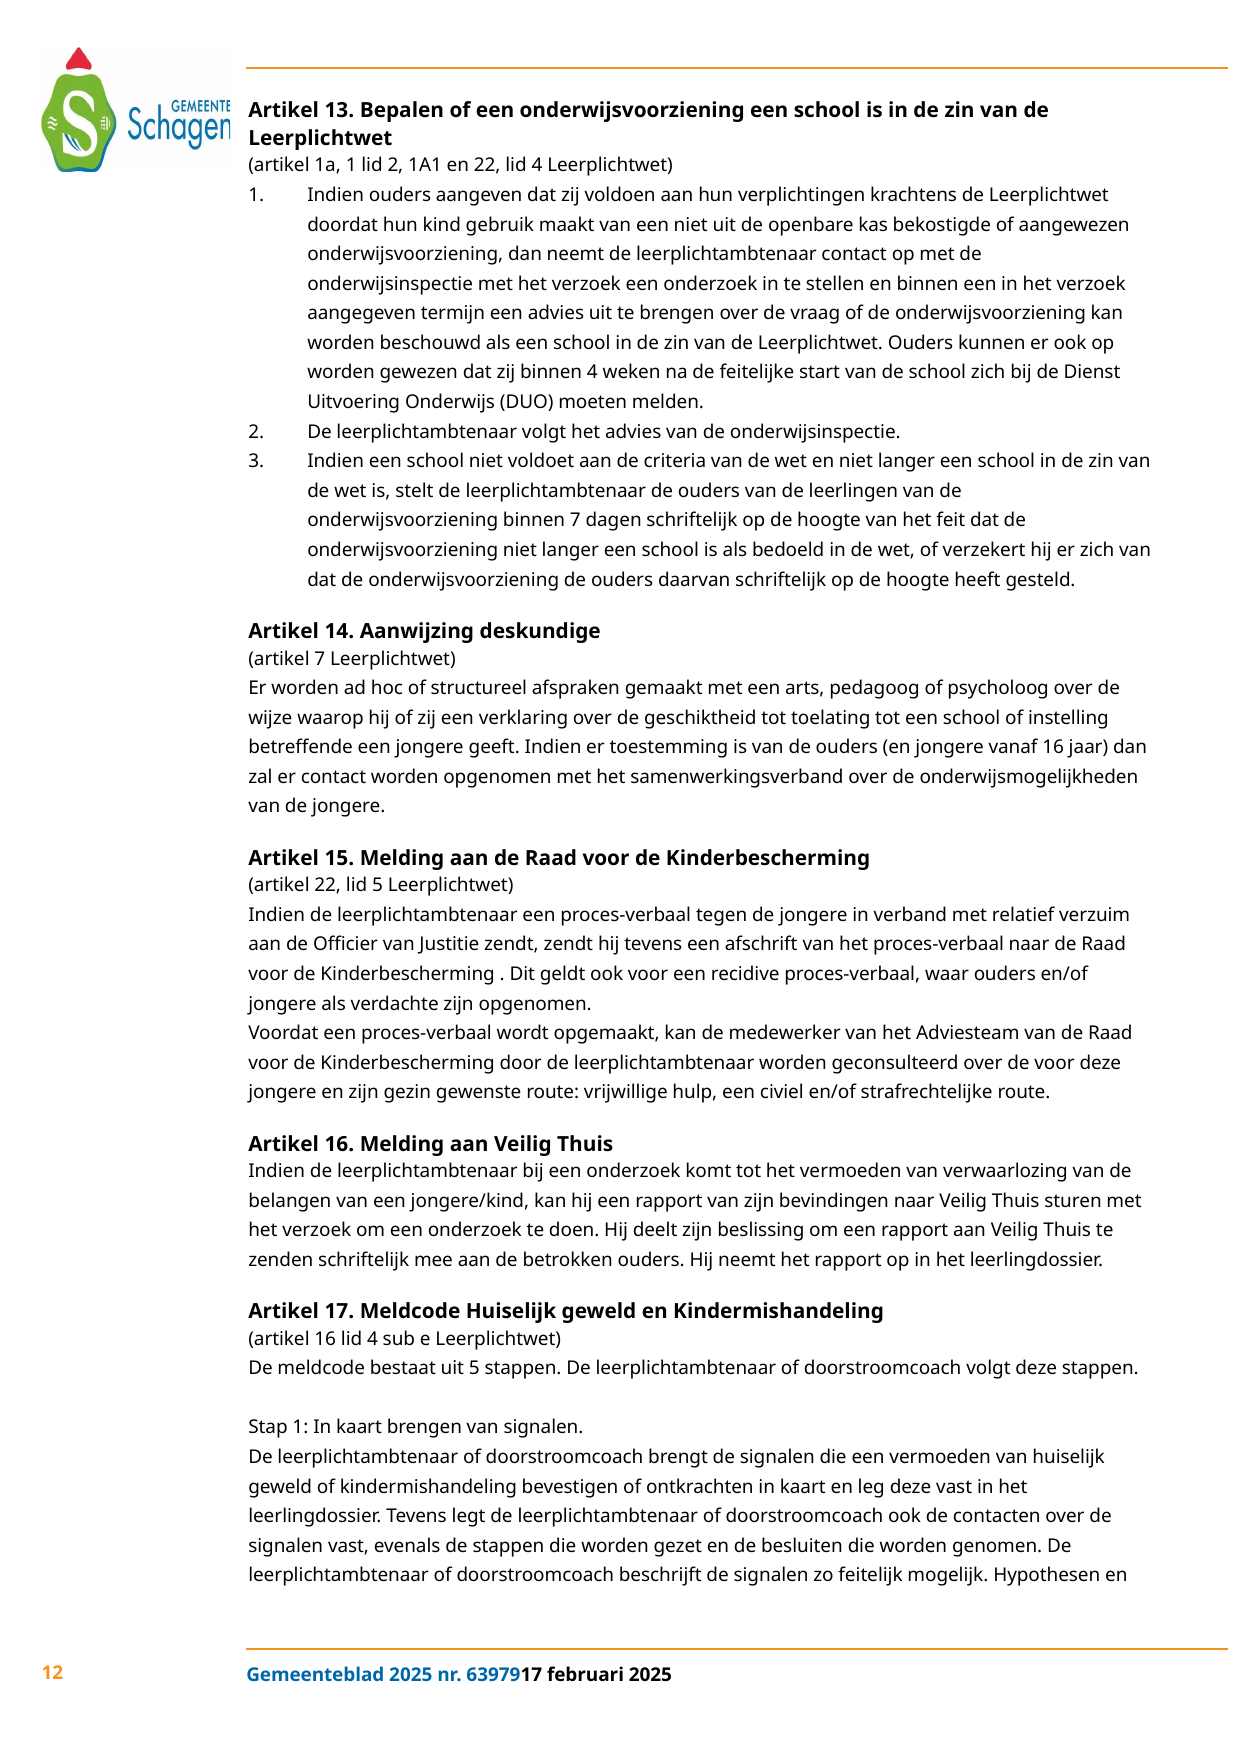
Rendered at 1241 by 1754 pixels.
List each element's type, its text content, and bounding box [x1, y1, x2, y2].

text Artikel 16. Melding aan Veilig Thuis [248, 1129, 1152, 1157]
list Indien ouders aangeven dat zij voldoen aan hun verplichtingen krachtens de Leerplichtwet doordat hun kind gebruik maakt van een niet uit de openbare kas bekostigde of aangewezen onderwijsvoorziening, dan neemt de leerplichtambtenaar contact op met de onderwijsinspectie met het verzoek een onderzoek in te stellen en binnen een in het verzoek aangegeven termijn een advies uit te brengen over de vraag of de onderwijsvoorziening kan worden beschouwd als een school in de zin van de Leerplichtwet. Ouders kunnen er ook op worden gewezen dat zij binnen 4 weken na de feitelijke start van de school zich bij de Dienst Uitvoering Onderwijs (DUO) moeten melden. [248, 181, 1152, 414]
text Artikel 15. Melding aan de Raad voor de Kinderbescherming [248, 843, 1152, 871]
text Er worden ad hoc of structureel afspraken gemaakt met een arts, pedagoog of psycholoog over de wijze waarop hij of zij een verklaring over de geschiktheid tot toelating tot een school of instelling betreffende een jongere geeft. Indien er toestemming is van de ouders (en jongere vanaf 16 jaar) dan zal er contact worden opgenomen met het samenwerkingsverband over de onderwijsmogelijkheden van de jongere. [248, 674, 1152, 818]
text (artikel 22, lid 5 Leerplichtwet) [248, 871, 1152, 897]
text De meldcode bestaat uit 5 stappen. De leerplichtambtenaar of doorstroomcoach volgt deze stappen. [248, 1354, 1152, 1380]
text Artikel 14. Aanwijzing deskundige [248, 616, 1152, 645]
text (artikel 1a, 1 lid 2, 1A1 en 22, lid 4 Leerplichtwet) [248, 152, 1152, 177]
list Indien een school niet voldoet aan de criteria van de wet en niet langer een school in de zin van de wet is, stelt de leerplichtambtenaar de ouders van de leerlingen van de onderwijsvoorziening binnen 7 dagen schriftelijk op de hoogte van het feit dat de onderwijsvoorziening niet langer een school is als bedoeld in de wet, of verzekert hij er zich van dat de onderwijsvoorziening de ouders daarvan schriftelijk op de hoogte heeft gesteld. [248, 447, 1152, 592]
text Stap 1: In kaart brengen van signalen. [248, 1414, 1152, 1439]
text (artikel 16 lid 4 sub e Leerplichtwet) [248, 1325, 1152, 1351]
text Artikel 13. Bepalen of een onderwijsvoorziening een school is in de zin van de Leerplichtwet [248, 95, 1152, 152]
text Indien de leerplichtambtenaar een proces-verbaal tegen de jongere in verband met relatief verzuim aan de Officier van Justitie zendt, zendt hij tevens een afschrift van het proces-verbaal naar de Raad voor de Kinderbescherming . Dit geldt ook voor een recidive proces-verbaal, waar ouders en/of jongere als verdachte zijn opgenomen. [248, 901, 1152, 1016]
text Artikel 17. Meldcode Huiselijk geweld en Kindermishandeling [248, 1297, 1152, 1325]
text Indien de leerplichtambtenaar bij een onderzoek komt tot het vermoeden van verwaarlozing van de belangen van een jongere/kind, kan hij een rapport van zijn bevindingen naar Veilig Thuis sturen met het verzoek om een onderzoek te doen. Hij deelt zijn beslissing om een rapport aan Veilig Thuis te zenden schriftelijk mee aan de betrokken ouders. Hij neemt het rapport op in het leerlingdossier. [248, 1157, 1152, 1272]
picture [41, 47, 231, 172]
text (artikel 7 Leerplichtwet) [248, 645, 1152, 670]
text De leerplichtambtenaar of doorstroomcoach brengt de signalen die een vermoeden van huiselijk geweld of kindermishandeling bevestigen of ontkrachten in kaart en leg deze vast in het leerlingdossier. Tevens legt de leerplichtambtenaar of doorstroomcoach ook de contacten over de signalen vast, evenals de stappen die worden gezet en de besluiten die worden genomen. De leerplichtambtenaar of doorstroomcoach beschrijft de signalen zo feitelijk mogelijk. Hypothesen en [248, 1443, 1152, 1587]
text Voordat een proces-verbaal wordt opgemaakt, kan de medewerker van het Adviesteam van de Raad voor de Kinderbescherming door de leerplichtambtenaar worden geconsulteerd over de voor deze jongere en zijn gezin gewenste route: vrijwillige hulp, een civiel en/of strafrechtelijke route. [248, 1019, 1152, 1104]
list De leerplichtambtenaar volgt het advies van de onderwijsinspectie. [248, 418, 1152, 444]
